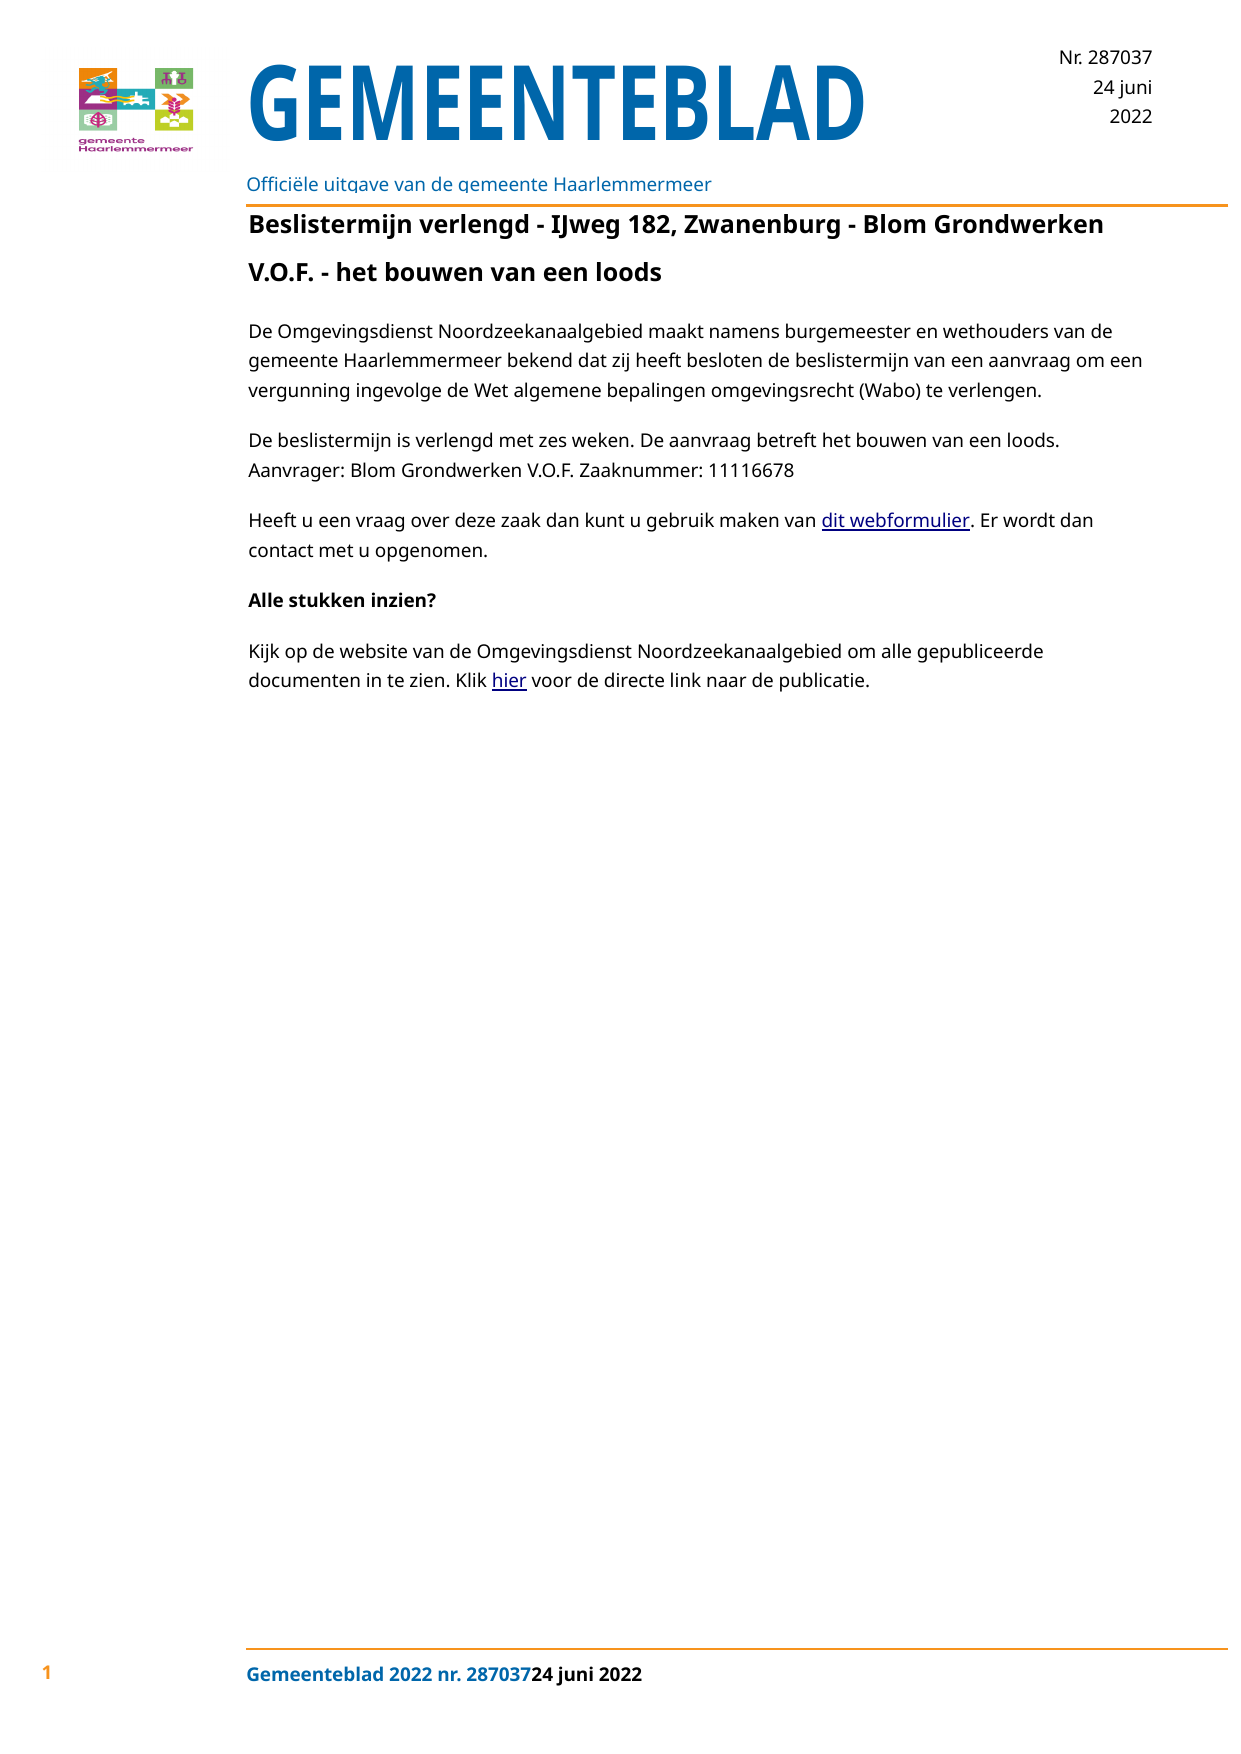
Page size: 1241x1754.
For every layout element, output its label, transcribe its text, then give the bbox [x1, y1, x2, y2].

text Kijk op de website van de Omgevingsdienst Noordzeekanaalgebied om alle gepubliceerde documenten in te zien. Klik hier voor de directe link naar de publicatie. [248, 638, 1152, 693]
text Alle stukken inzien? [248, 587, 1152, 613]
text De beslistermijn is verlengd met zes weken. De aanvraag betreft het bouwen van een loods. Aanvrager: Blom Grondwerken V.O.F. Zaaknummer: 11116678 [248, 427, 1152, 483]
picture [41, 47, 231, 172]
text Beslistermijn verlengd - IJweg 182, Zwanenburg - Blom Grondwerken V.O.F. - het bouwen van een loods [248, 207, 1152, 288]
text Heeft u een vraag over deze zaak dan kunt u gebruik maken van dit webformulier. Er wordt dan contact met u opgenomen. [248, 507, 1152, 563]
text De Omgevingsdienst Noordzeekanaalgebied maakt namens burgemeester en wethouders van de gemeente Haarlemmermeer bekend dat zij heeft besloten de beslistermijn van een aanvraag om een vergunning ingevolge de Wet algemene bepalingen omgevingsrecht (Wabo) te verlengen. [248, 318, 1152, 403]
